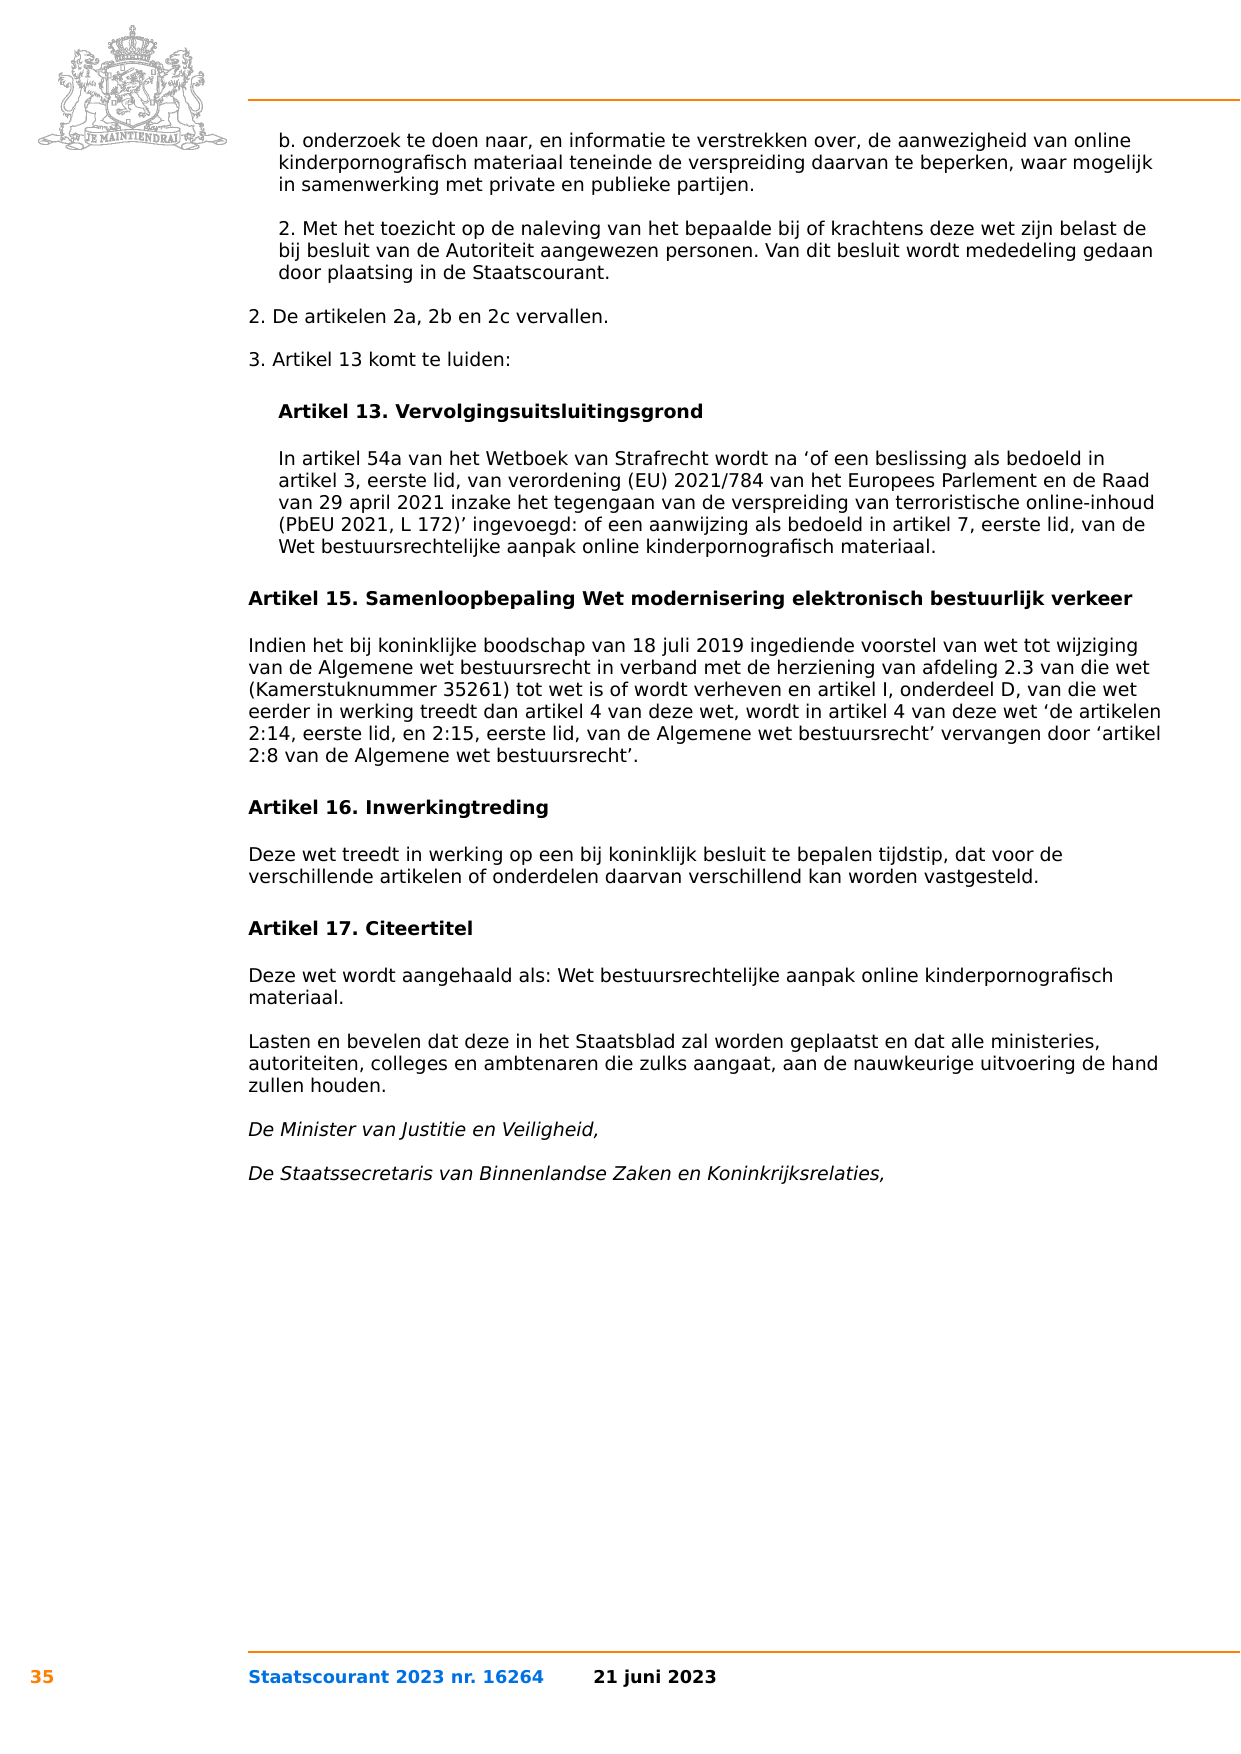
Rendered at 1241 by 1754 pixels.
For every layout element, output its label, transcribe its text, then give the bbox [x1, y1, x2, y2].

text b. onderzoek te doen naar, en informatie te verstrekken over, de aanwezigheid van online kinderpornografisch materiaal teneinde de verspreiding daarvan te beperken, waar mogelijk in samenwerking met private en publieke partijen. [278, 130, 1163, 196]
text De Staatssecretaris van Binnenlandse Zaken en Koninkrijksrelaties, [248, 1162, 1163, 1184]
text 2. Met het toezicht op de naleving van het bepaalde bij of krachtens deze wet zijn belast de bij besluit van de Autoriteit aangewezen personen. Van dit besluit wordt mededeling gedaan door plaatsing in de Staatscourant. [278, 218, 1163, 284]
text 2. De artikelen 2a, 2b en 2c vervallen. [248, 306, 1163, 327]
subtitle Artikel 17. Citeertitel [248, 918, 1163, 940]
text Lasten en bevelen dat deze in het Staatsblad zal worden geplaatst en dat alle ministeries, autoriteiten, colleges en ambtenaren die zulks aangaat, aan de nauwkeurige uitvoering de hand zullen houden. [248, 1031, 1163, 1097]
text Indien het bij koninklijke boodschap van 18 juli 2019 ingediende voorstel van wet tot wijziging van de Algemene wet bestuursrecht in verband met de herziening van afdeling 2.3 van die wet (Kamerstuknummer 35261) tot wet is of wordt verheven en artikel I, onderdeel D, van die wet eerder in werking treedt dan artikel 4 van deze wet, wordt in artikel 4 van deze wet ‘de artikelen 2:14, eerste lid, en 2:15, eerste lid, van de Algemene wet bestuursrecht’ vervangen door ‘artikel 2:8 van de Algemene wet bestuursrecht’. [248, 635, 1163, 767]
subtitle Artikel 16. Inwerkingtreding [248, 797, 1163, 819]
subtitle Artikel 13. Vervolgingsuitsluitingsgrond [278, 401, 1163, 423]
text In artikel 54a van het Wetboek van Strafrecht wordt na ‘of een beslissing als bedoeld in artikel 3, eerste lid, van verordening (EU) 2021/784 van het Europees Parlement en de Raad van 29 april 2021 inzake het tegengaan van de verspreiding van terroristische online-inhoud (PbEU 2021, L 172)’ ingevoegd: of een aanwijzing als bedoeld in artikel 7, eerste lid, van de Wet bestuursrechtelijke aanpak online kinderpornografisch materiaal. [278, 448, 1163, 558]
text 3. Artikel 13 komt te luiden: [248, 349, 1163, 371]
picture [38, 25, 227, 150]
text Deze wet treedt in werking op een bij koninklijk besluit te bepalen tijdstip, dat voor de verschillende artikelen of onderdelen daarvan verschillend kan worden vastgesteld. [248, 844, 1163, 888]
subtitle Artikel 15. Samenloopbepaling Wet modernisering elektronisch bestuurlijk verkeer [248, 588, 1163, 610]
text Deze wet wordt aangehaald als: Wet bestuursrechtelijke aanpak online kinderpornografisch materiaal. [248, 965, 1163, 1009]
text De Minister van Justitie en Veiligheid, [248, 1119, 1163, 1141]
